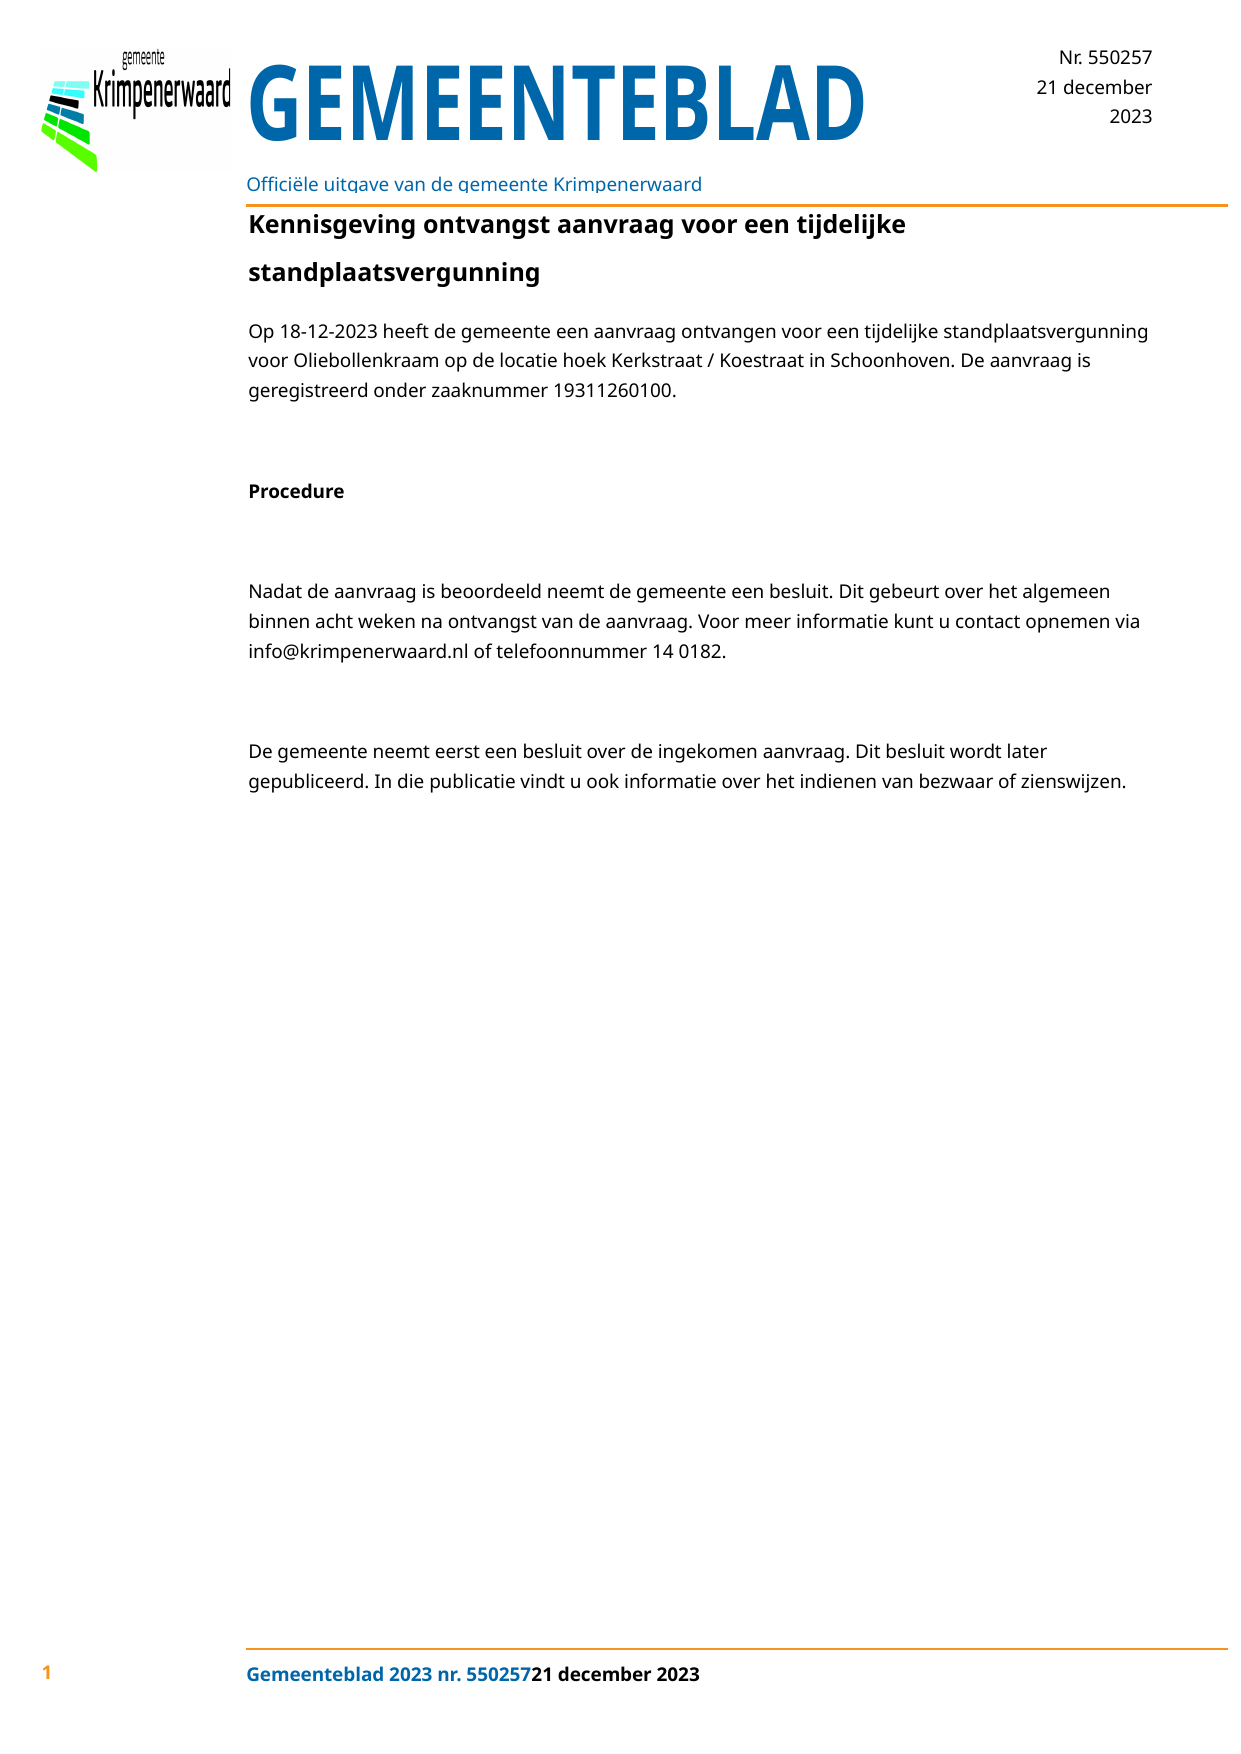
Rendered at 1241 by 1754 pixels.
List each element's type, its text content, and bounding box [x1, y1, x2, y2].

text De gemeente neemt eerst een besluit over de ingekomen aanvraag. Dit besluit wordt later gepubliceerd. In die publicatie vindt u ook informatie over het indienen van bezwaar of zienswijzen. [248, 739, 1152, 794]
text Op 18-12-2023 heeft de gemeente een aanvraag ontvangen voor een tijdelijke standplaatsvergunning voor Oliebollenkraam op de locatie hoek Kerkstraat / Koestraat in Schoonhoven. De aanvraag is geregistreerd onder zaaknummer 19311260100. [248, 318, 1152, 403]
picture [41, 47, 231, 172]
text Nadat de aanvraag is beoordeeld neemt de gemeente een besluit. Dit gebeurt over het algemeen binnen acht weken na ontvangst van de aanvraag. Voor meer informatie kunt u contact opnemen via info@krimpenerwaard.nl of telefoonnummer 14 0182. [248, 579, 1152, 664]
text Kennisgeving ontvangst aanvraag voor een tijdelijke standplaatsvergunning [248, 207, 1152, 288]
text Procedure [248, 478, 1152, 504]
